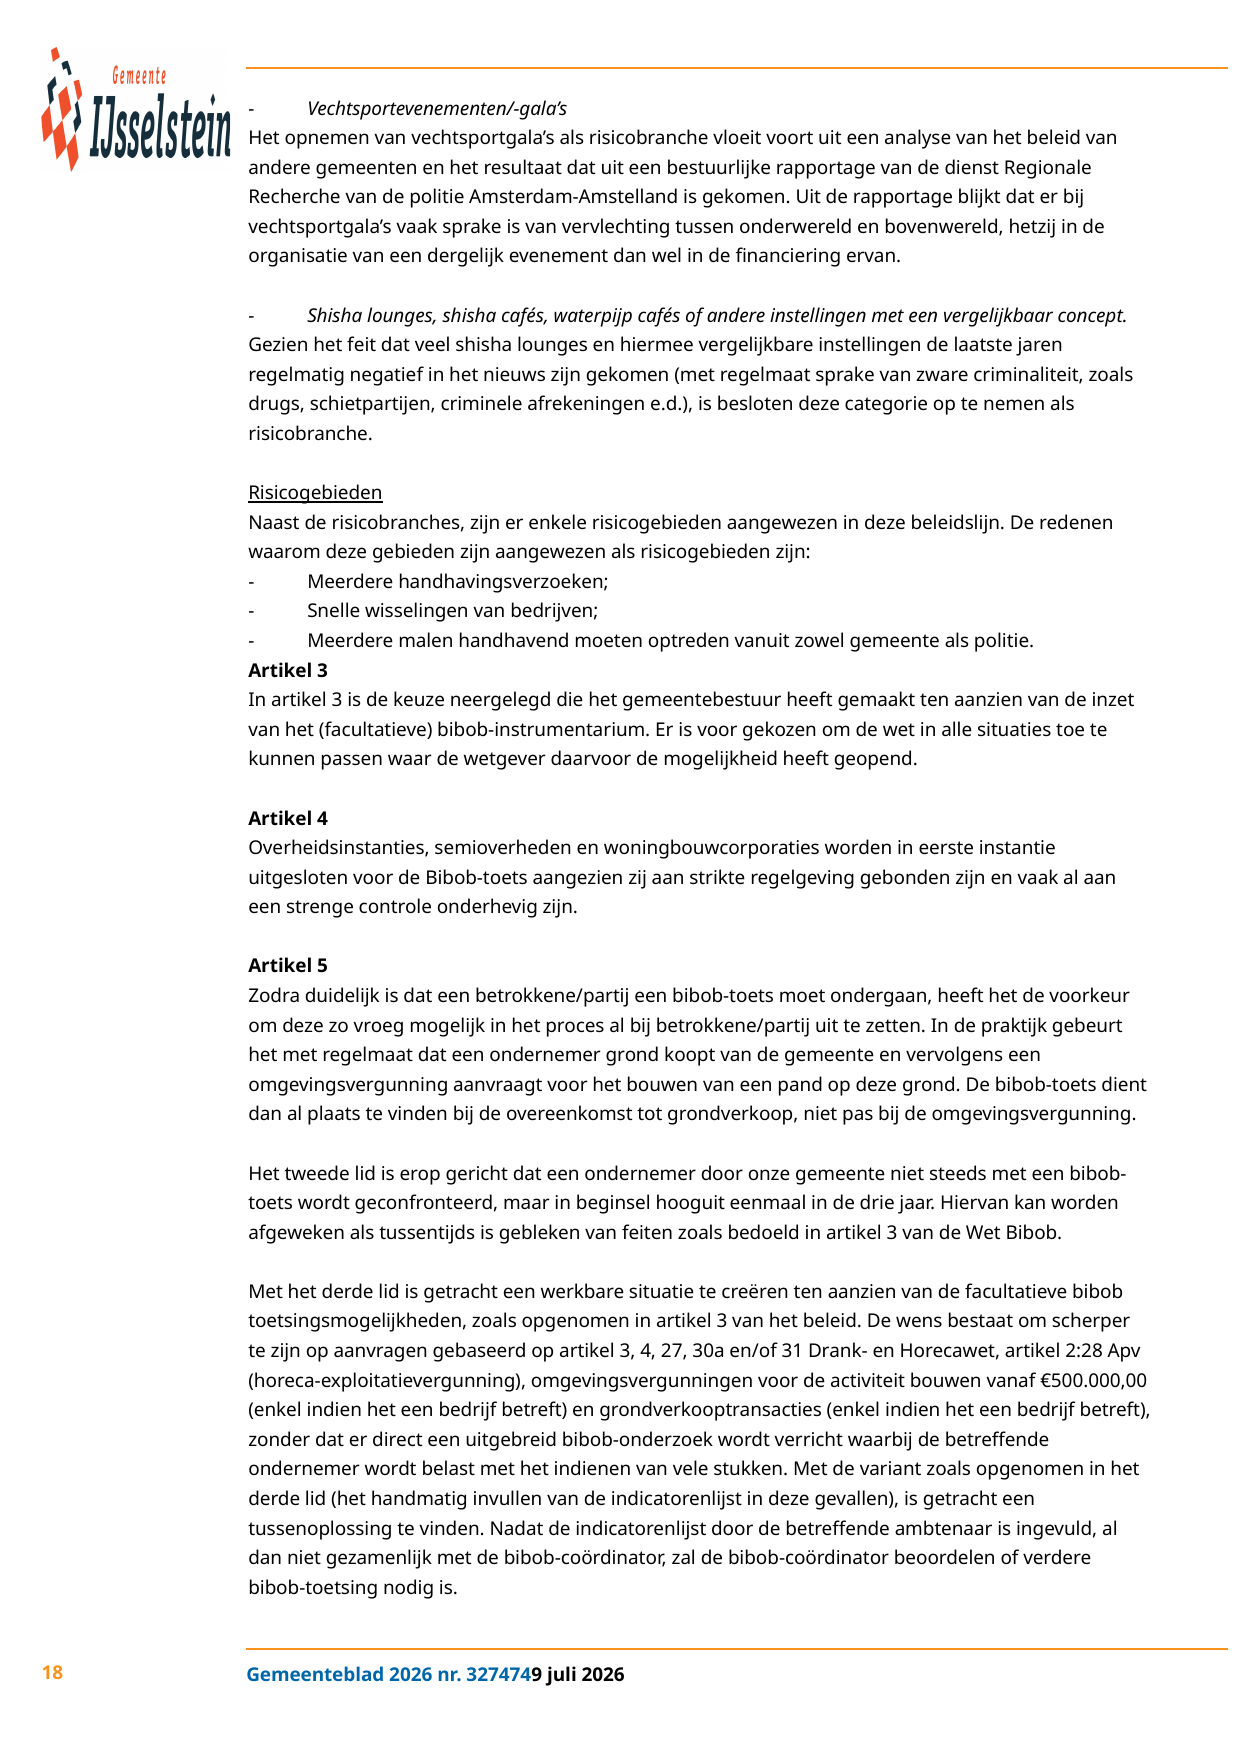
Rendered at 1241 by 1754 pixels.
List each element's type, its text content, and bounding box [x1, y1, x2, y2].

text Zodra duidelijk is dat een betrokkene/partij een bibob-toets moet ondergaan, heeft het de voorkeur om deze zo vroeg mogelijk in het proces al bij betrokkene/partij uit te zetten. In de praktijk gebeurt het met regelmaat dat een ondernemer grond koopt van de gemeente en vervolgens een omgevingsvergunning aanvraagt voor het bouwen van een pand op deze grond. De bibob-toets dient dan al plaats te vinden bij de overeenkomst tot grondverkoop, niet pas bij de omgevingsvergunning. [248, 982, 1152, 1126]
text Het tweede lid is erop gericht dat een ondernemer door onze gemeente niet steeds met een bibob-toets wordt geconfronteerd, maar in beginsel hooguit eenmaal in de drie jaar. Hiervan kan worden afgeweken als tussentijds is gebleken van feiten zoals bedoeld in artikel 3 van de Wet Bibob. [248, 1160, 1152, 1245]
picture [41, 47, 231, 172]
text Met het derde lid is getracht een werkbare situatie te creëren ten aanzien van de facultatieve bibob toetsingsmogelijkheden, zoals opgenomen in artikel 3 van het beleid. De wens bestaat om scherper te zijn op aanvragen gebaseerd op artikel 3, 4, 27, 30a en/of 31 Drank- en Horecawet, artikel 2:28 Apv (horeca-exploitatievergunning), omgevingsvergunningen voor de activiteit bouwen vanaf €500.000,00 (enkel indien het een bedrijf betreft) en grondverkooptransacties (enkel indien het een bedrijf betreft), zonder dat er direct een uitgebreid bibob-onderzoek wordt verricht waarbij de betreffende ondernemer wordt belast met het indienen van vele stukken. Met de variant zoals opgenomen in het derde lid (het handmatig invullen van de indicatorenlijst in deze gevallen), is getracht een tussenoplossing te vinden. Nadat de indicatorenlijst door de betreffende ambtenaar is ingevuld, al dan niet gezamenlijk met de bibob-coördinator, zal de bibob-coördinator beoordelen of verdere bibob-toetsing nodig is. [248, 1278, 1152, 1600]
text Gezien het feit dat veel shisha lounges en hiermee vergelijkbare instellingen de laatste jaren regelmatig negatief in het nieuws zijn gekomen (met regelmaat sprake van zware criminaliteit, zoals drugs, schietpartijen, criminele afrekeningen e.d.), is besloten deze categorie op te nemen als risicobranche. [248, 331, 1152, 446]
text Artikel 5 [248, 953, 1152, 978]
text Risicogebieden [248, 479, 1152, 505]
text Naast de risicobranches, zijn er enkele risicogebieden aangewezen in deze beleidslijn. De redenen waarom deze gebieden zijn aangewezen als risicogebieden zijn: [248, 509, 1152, 564]
text Artikel 4 [248, 805, 1152, 831]
list Vechtsportevenementen/-gala’s [248, 95, 1152, 121]
text In artikel 3 is de keuze neergelegd die het gemeentebestuur heeft gemaakt ten aanzien van de inzet van het (facultatieve) bibob-instrumentarium. Er is voor gekozen om de wet in alle situaties toe te kunnen passen waar de wetgever daarvoor de mogelijkheid heeft geopend. [248, 686, 1152, 771]
text Het opnemen van vechtsportgala’s als risicobranche vloeit voort uit een analyse van het beleid van andere gemeenten en het resultaat dat uit een bestuurlijke rapportage van de dienst Regionale Recherche van de politie Amsterdam-Amstelland is gekomen. Uit de rapportage blijkt dat er bij vechtsportgala’s vaak sprake is van vervlechting tussen onderwereld en bovenwereld, hetzij in de organisatie van een dergelijk evenement dan wel in de financiering ervan. [248, 124, 1152, 268]
text Artikel 3 [248, 657, 1152, 683]
list Meerdere malen handhavend moeten optreden vanuit zowel gemeente als politie. [248, 627, 1152, 653]
list Shisha lounges, shisha cafés, waterpijp cafés of andere instellingen met een vergelijkbaar concept. [248, 302, 1152, 328]
text Overheidsinstanties, semioverheden en woningbouwcorporaties worden in eerste instantie uitgesloten voor de Bibob-toets aangezien zij aan strikte regelgeving gebonden zijn en vaak al aan een strenge controle onderhevig zijn. [248, 834, 1152, 919]
list Meerdere handhavingsverzoeken; [248, 568, 1152, 594]
list Snelle wisselingen van bedrijven; [248, 598, 1152, 623]
